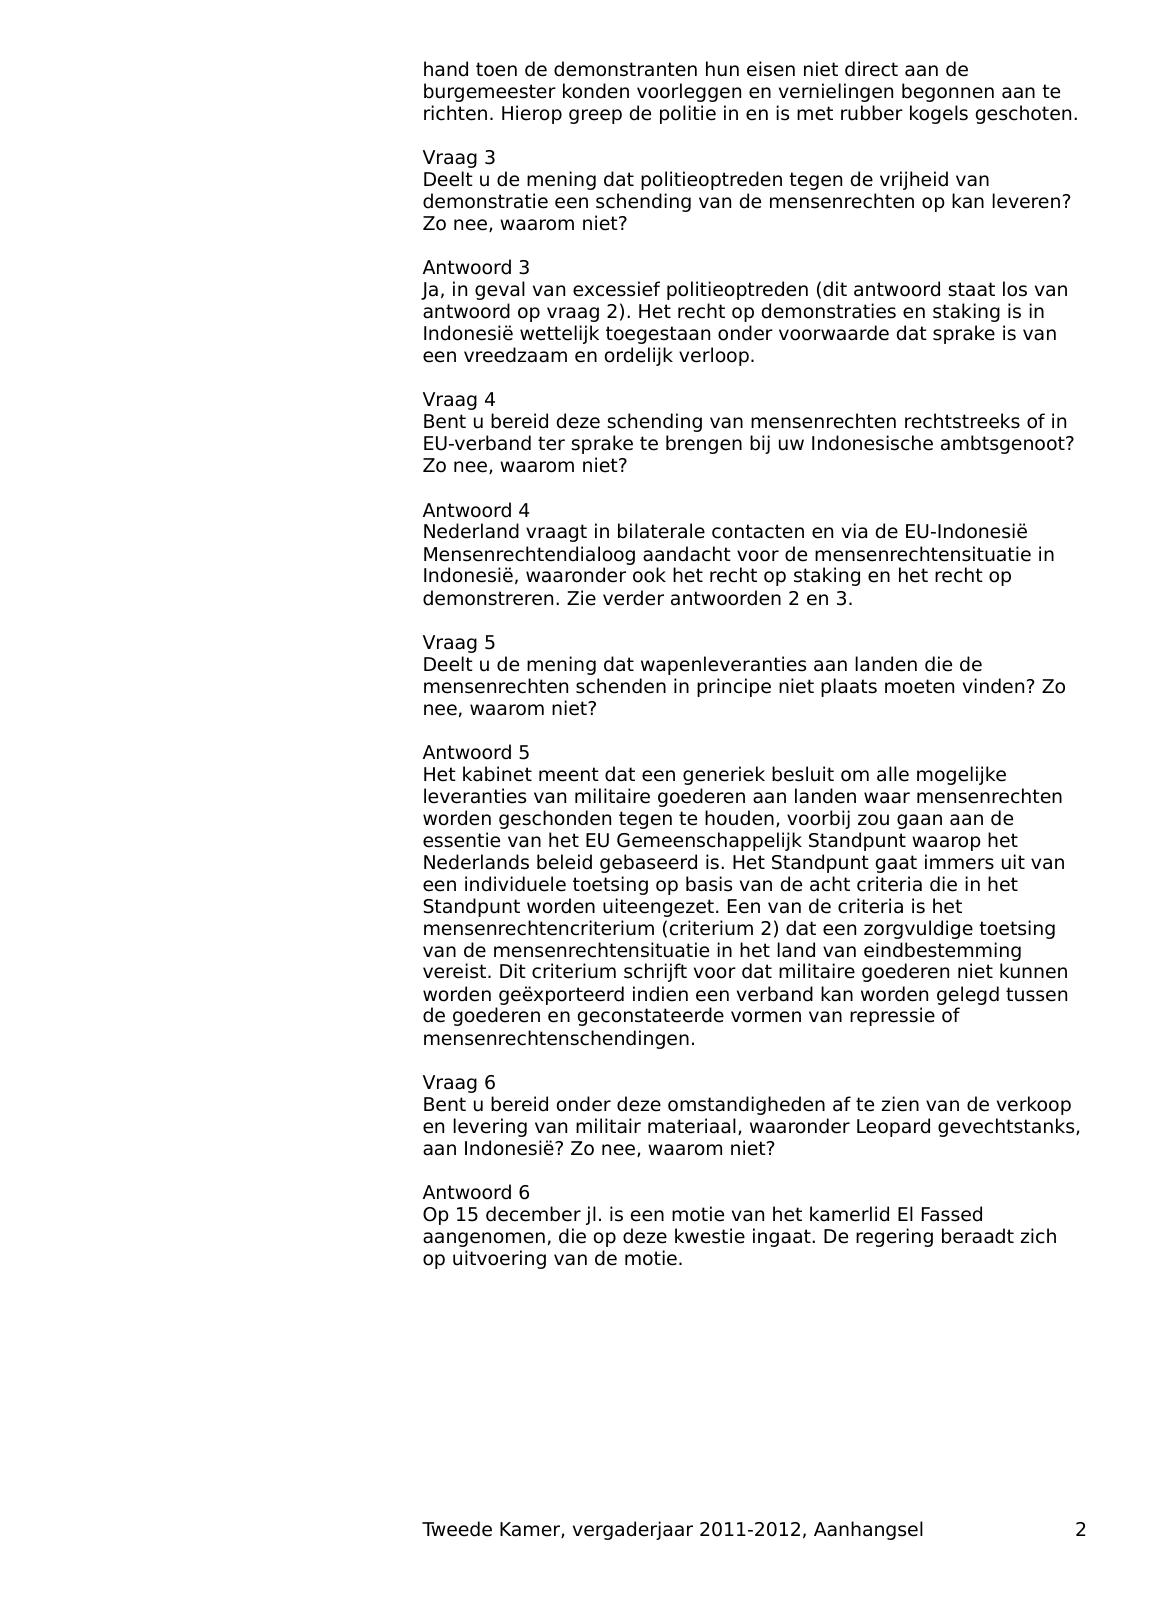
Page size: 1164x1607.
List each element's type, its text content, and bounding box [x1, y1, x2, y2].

text Het kabinet meent dat een generiek besluit om alle mogelijke leveranties van militaire goederen aan landen waar mensenrechten worden geschonden tegen te houden, voorbij zou gaan aan de essentie van het EU Gemeenschappelijk Standpunt waarop het Nederlands beleid gebaseerd is. Het Standpunt gaat immers uit van een individuele toetsing op basis van de acht criteria die in het Standpunt worden uiteengezet. Een van de criteria is het mensenrechtencriterium (criterium 2) dat een zorgvuldige toetsing van de mensenrechtensituatie in het land van eindbestemming vereist. Dit criterium schrijft voor dat militaire goederen niet kunnen worden geëxporteerd indien een verband kan worden gelegd tussen de goederen en geconstateerde vormen van repressie of mensenrechtenschendingen. [422, 764, 1087, 1049]
text Vraag 5 [422, 632, 1087, 653]
text Antwoord 5 [422, 742, 1087, 764]
text Vraag 6 [422, 1072, 1087, 1093]
text Deelt u de mening dat wapenleveranties aan landen die de mensenrechten schenden in principe niet plaats moeten vinden? Zo nee, waarom niet? [422, 653, 1087, 719]
text Vraag 4 [422, 389, 1087, 411]
text Antwoord 3 [422, 257, 1087, 279]
text Op 15 december jl. is een motie van het kamerlid El Fassed aangenomen, die op deze kwestie ingaat. De regering beraadt zich op uitvoering van de motie. [422, 1204, 1087, 1269]
text Deelt u de mening dat politieoptreden tegen de vrijheid van demonstratie een schending van de mensenrechten op kan leveren? Zo nee, waarom niet? [422, 169, 1087, 235]
text Ja, in geval van excessief politieoptreden (dit antwoord staat los van antwoord op vraag 2). Het recht op demonstraties en staking is in Indonesië wettelijk toegestaan onder voorwaarde dat sprake is van een vreedzaam en ordelijk verloop. [422, 279, 1087, 367]
text Bent u bereid deze schending van mensenrechten rechtstreeks of in EU-verband ter sprake te brengen bij uw Indonesische ambtsgenoot? Zo nee, waarom niet? [422, 411, 1087, 477]
text Nederland vraagt in bilaterale contacten en via de EU-Indonesië Mensenrechtendialoog aandacht voor de mensenrechtensituatie in Indonesië, waaronder ook het recht op staking en het recht op demonstreren. Zie verder antwoorden 2 en 3. [422, 521, 1087, 609]
text Antwoord 6 [422, 1182, 1087, 1204]
text hand toen de demonstranten hun eisen niet direct aan de burgemeester konden voorleggen en vernielingen begonnen aan te richten. Hierop greep de politie in en is met rubber kogels geschoten. [422, 59, 1087, 125]
text Vraag 3 [422, 147, 1087, 169]
text Bent u bereid onder deze omstandigheden af te zien van de verkoop en levering van militair materiaal, waaronder Leopard gevechtstanks, aan Indonesië? Zo nee, waarom niet? [422, 1093, 1087, 1159]
text Antwoord 4 [422, 499, 1087, 521]
